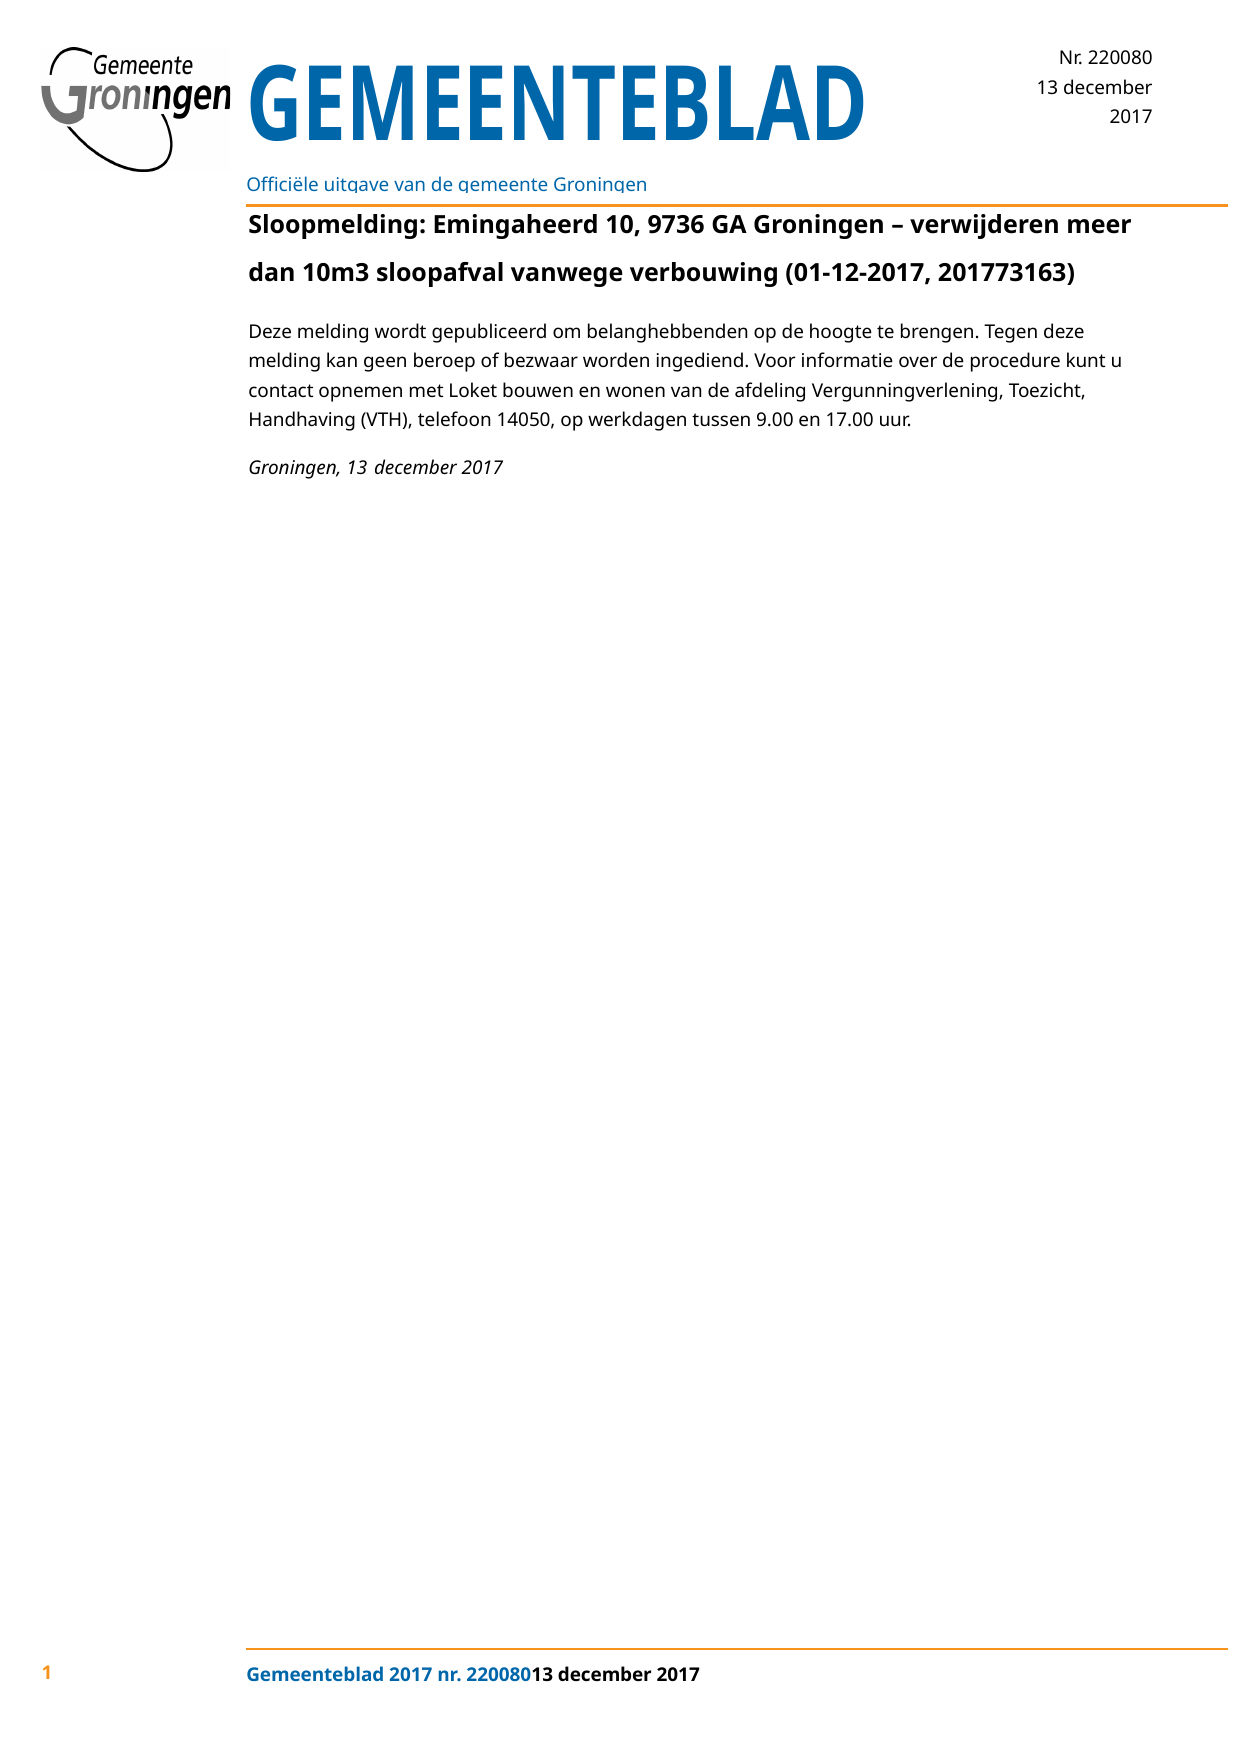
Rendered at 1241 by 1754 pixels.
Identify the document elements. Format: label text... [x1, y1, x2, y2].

text Groningen, 13 december 2017 [248, 454, 1152, 480]
text Deze melding wordt gepubliceerd om belanghebbenden op de hoogte te brengen. Tegen deze melding kan geen beroep of bezwaar worden ingediend. Voor informatie over de procedure kunt u contact opnemen met Loket bouwen en wonen van de afdeling Vergunningverlening, Toezicht, Handhaving (VTH), telefoon 14050, op werkdagen tussen 9.00 en 17.00 uur. [248, 318, 1152, 432]
picture [41, 47, 231, 172]
text Sloopmelding: Emingaheerd 10, 9736 GA Groningen – verwijderen meer dan 10m3 sloopafval vanwege verbouwing (01-12-2017, 201773163) [248, 207, 1152, 288]
